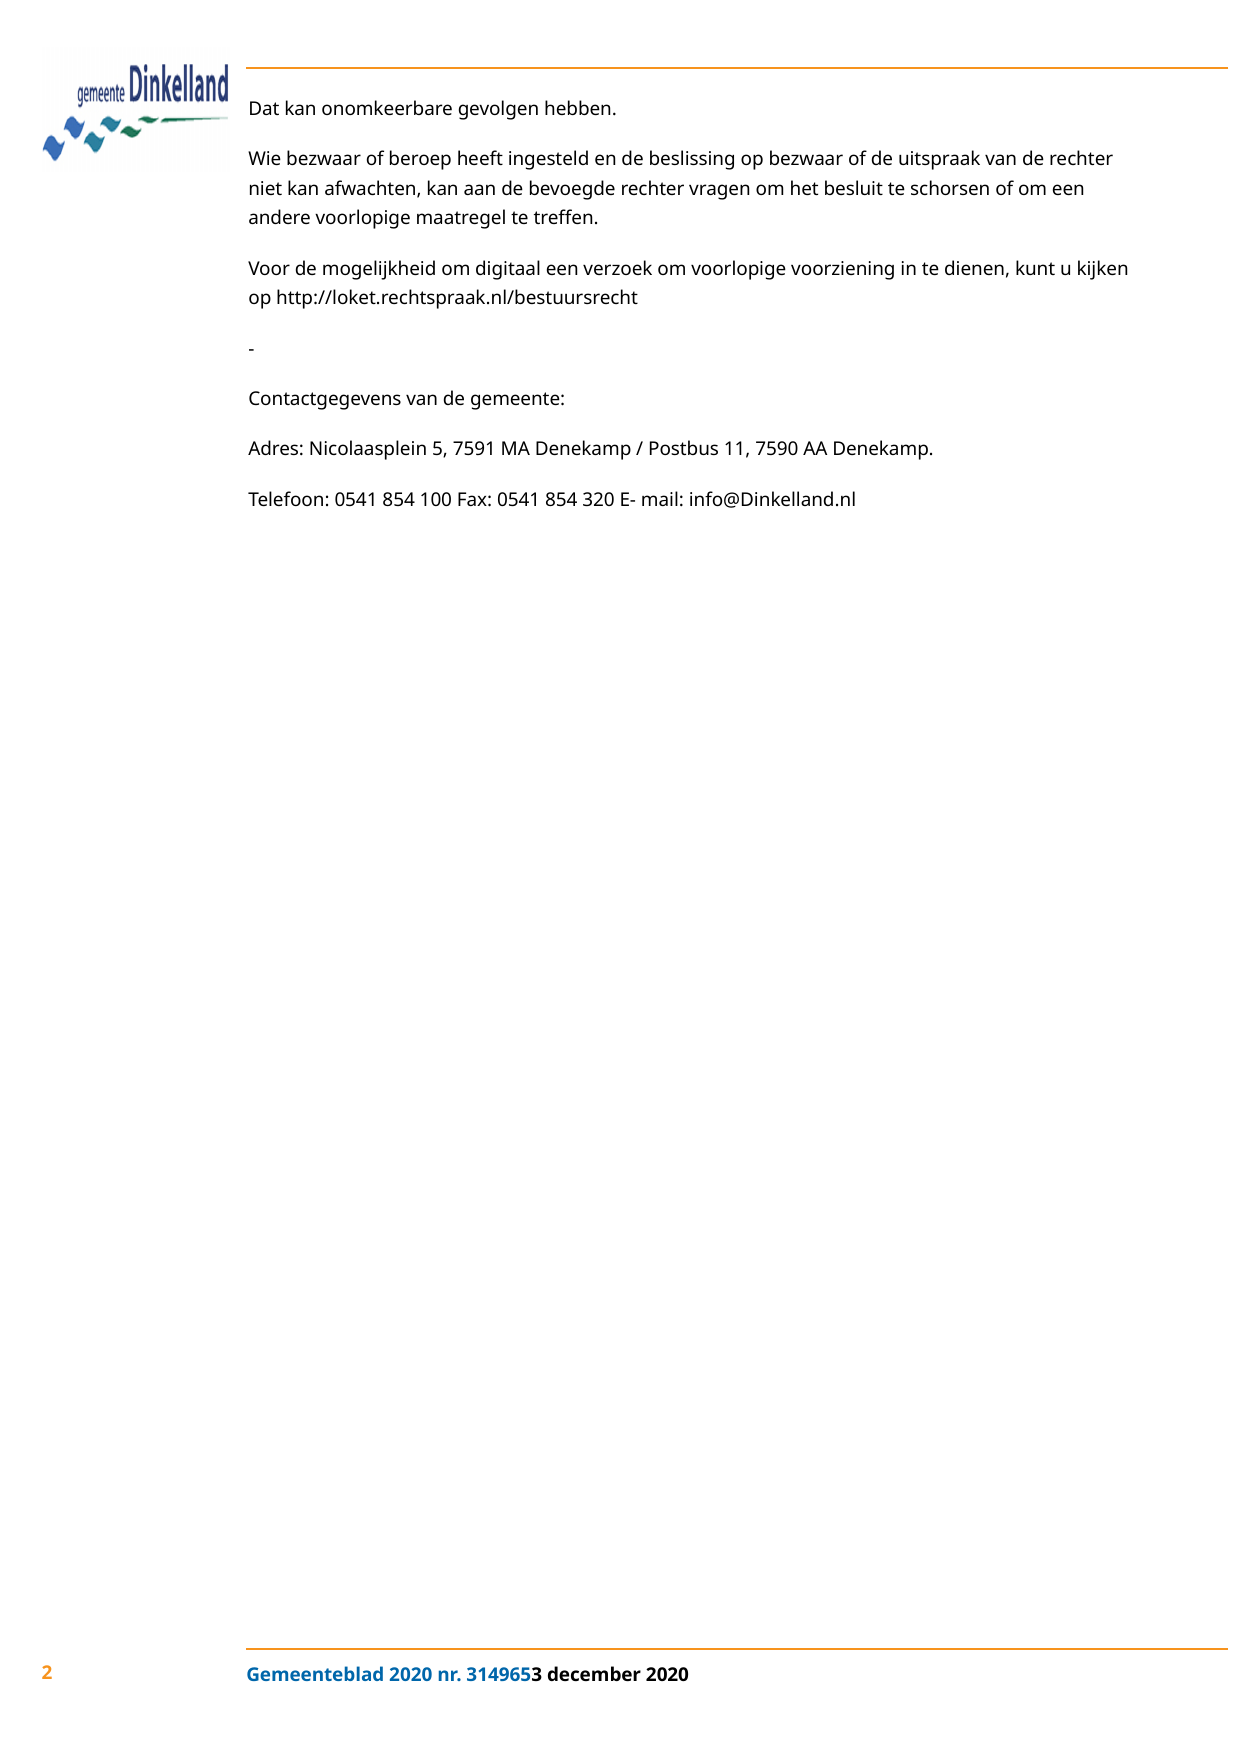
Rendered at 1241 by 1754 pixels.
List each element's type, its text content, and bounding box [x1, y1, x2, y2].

text Wie bezwaar of beroep heeft ingesteld en de beslissing op bezwaar of de uitspraak van de rechter niet kan afwachten, kan aan de bevoegde rechter vragen om het besluit te schorsen of om een andere voorlopige maatregel te treffen. [248, 145, 1152, 230]
text - [248, 335, 1152, 361]
text Contactgegevens van de gemeente: [248, 385, 1152, 411]
text Voor de mogelijkheid om digitaal een verzoek om voorlopige voorziening in te dienen, kunt u kijken op http://loket.rechtspraak.nl/bestuursrecht [248, 255, 1152, 310]
text Dat kan onomkeerbare gevolgen hebben. [248, 95, 1152, 121]
picture [41, 47, 231, 172]
text Telefoon: 0541 854 100 Fax: 0541 854 320 E- mail: info@Dinkelland.nl [248, 486, 1152, 512]
text Adres: Nicolaasplein 5, 7591 MA Denekamp / Postbus 11, 7590 AA Denekamp. [248, 436, 1152, 461]
